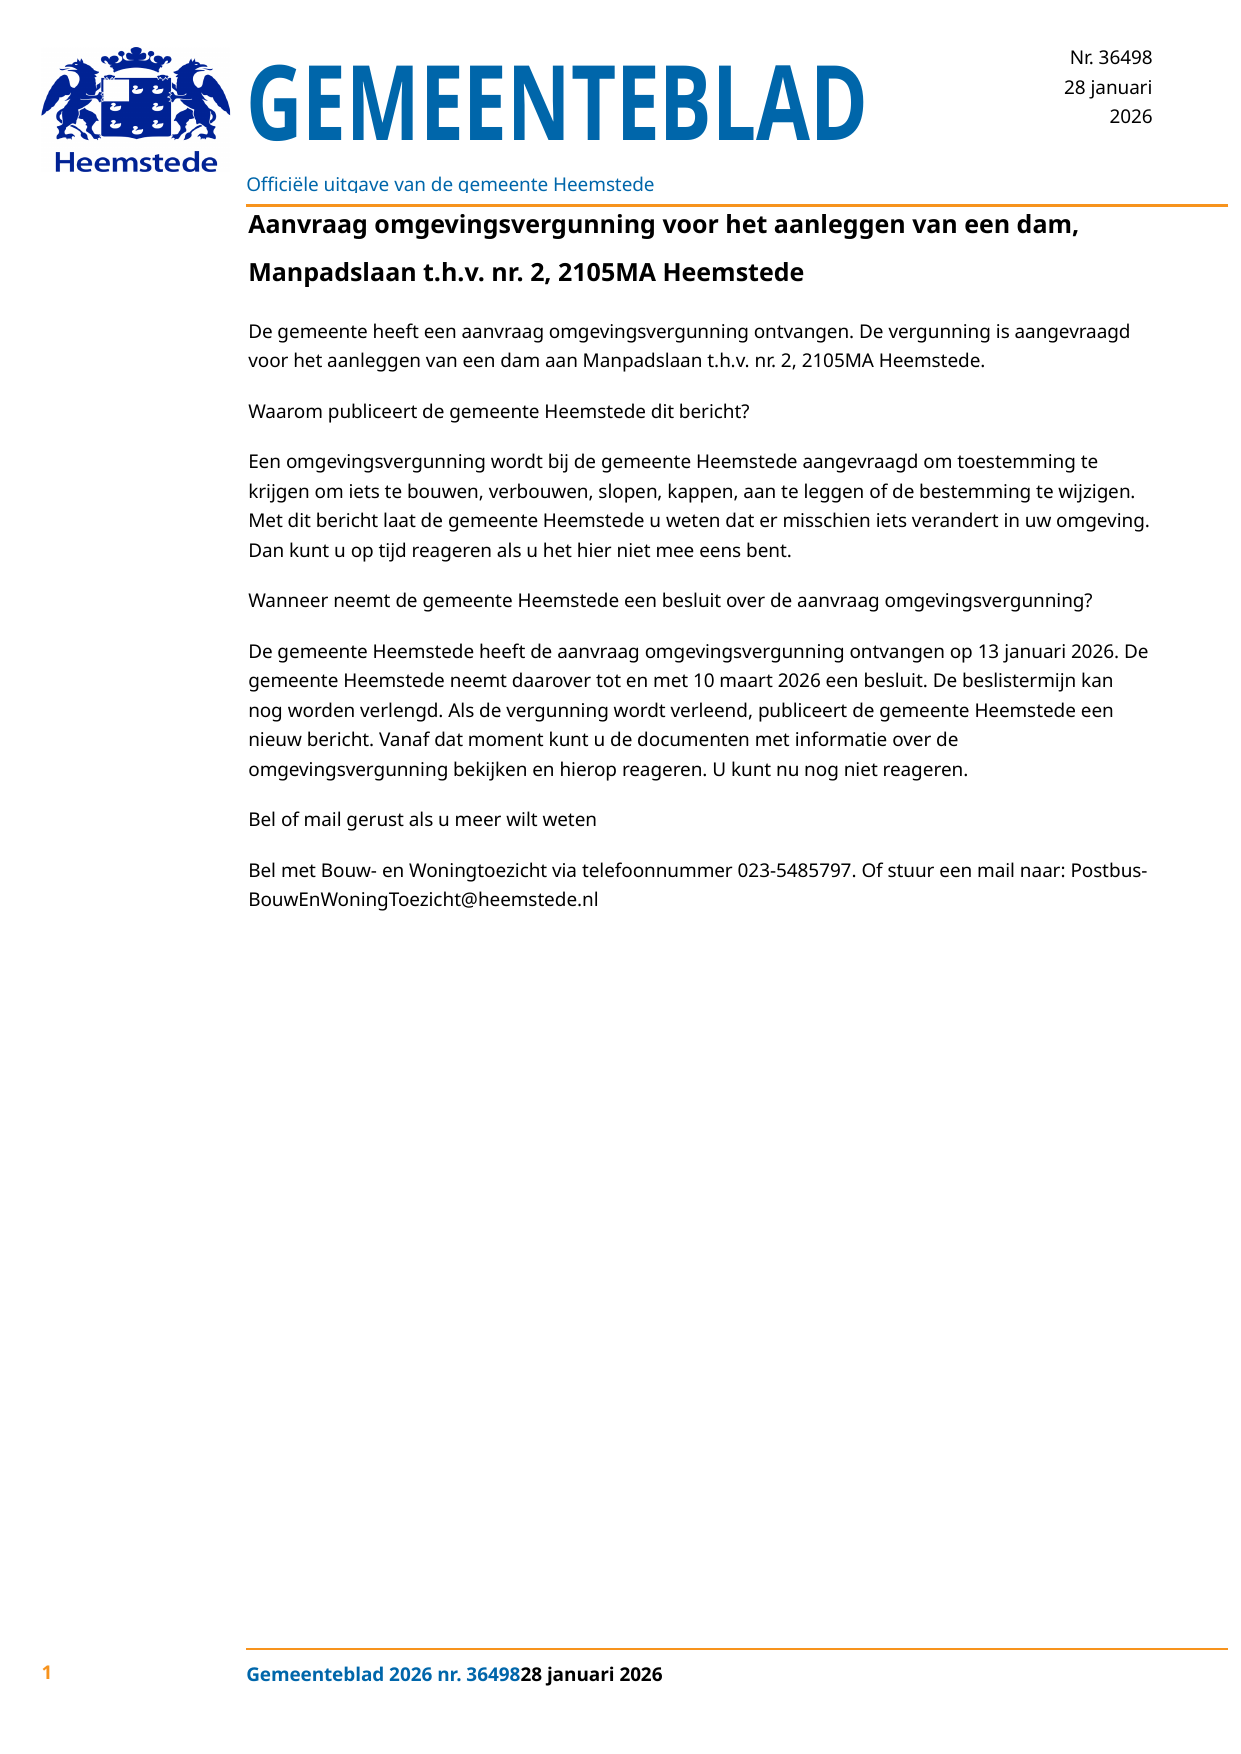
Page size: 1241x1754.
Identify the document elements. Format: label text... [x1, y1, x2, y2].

picture [41, 47, 231, 172]
text Bel of mail gerust als u meer wilt weten [248, 807, 1152, 832]
text De gemeente Heemstede heeft de aanvraag omgevingsvergunning ontvangen op 13 januari 2026. De gemeente Heemstede neemt daarover tot en met 10 maart 2026 een besluit. De beslistermijn kan nog worden verlengd. Als de vergunning wordt verleend, publiceert de gemeente Heemstede een nieuw bericht. Vanaf dat moment kunt u de documenten met informatie over de omgevingsvergunning bekijken en hierop reageren. U kunt nu nog niet reageren. [248, 638, 1152, 782]
text Waarom publiceert de gemeente Heemstede dit bericht? [248, 398, 1152, 424]
text Een omgevingsvergunning wordt bij de gemeente Heemstede aangevraagd om toestemming te krijgen om iets te bouwen, verbouwen, slopen, kappen, aan te leggen of de bestemming te wijzigen. Met dit bericht laat de gemeente Heemstede u weten dat er misschien iets verandert in uw omgeving. Dan kunt u op tijd reageren als u het hier niet mee eens bent. [248, 448, 1152, 563]
text Bel met Bouw- en Woningtoezicht via telefoonnummer 023-5485797. Of stuur een mail naar: Postbus-BouwEnWoningToezicht@heemstede.nl [248, 857, 1152, 912]
text Wanneer neemt de gemeente Heemstede een besluit over de aanvraag omgevingsvergunning? [248, 587, 1152, 613]
text Aanvraag omgevingsvergunning voor het aanleggen van een dam, Manpadslaan t.h.v. nr. 2, 2105MA Heemstede [248, 207, 1152, 288]
text De gemeente heeft een aanvraag omgevingsvergunning ontvangen. De vergunning is aangevraagd voor het aanleggen van een dam aan Manpadslaan t.h.v. nr. 2, 2105MA Heemstede. [248, 318, 1152, 373]
